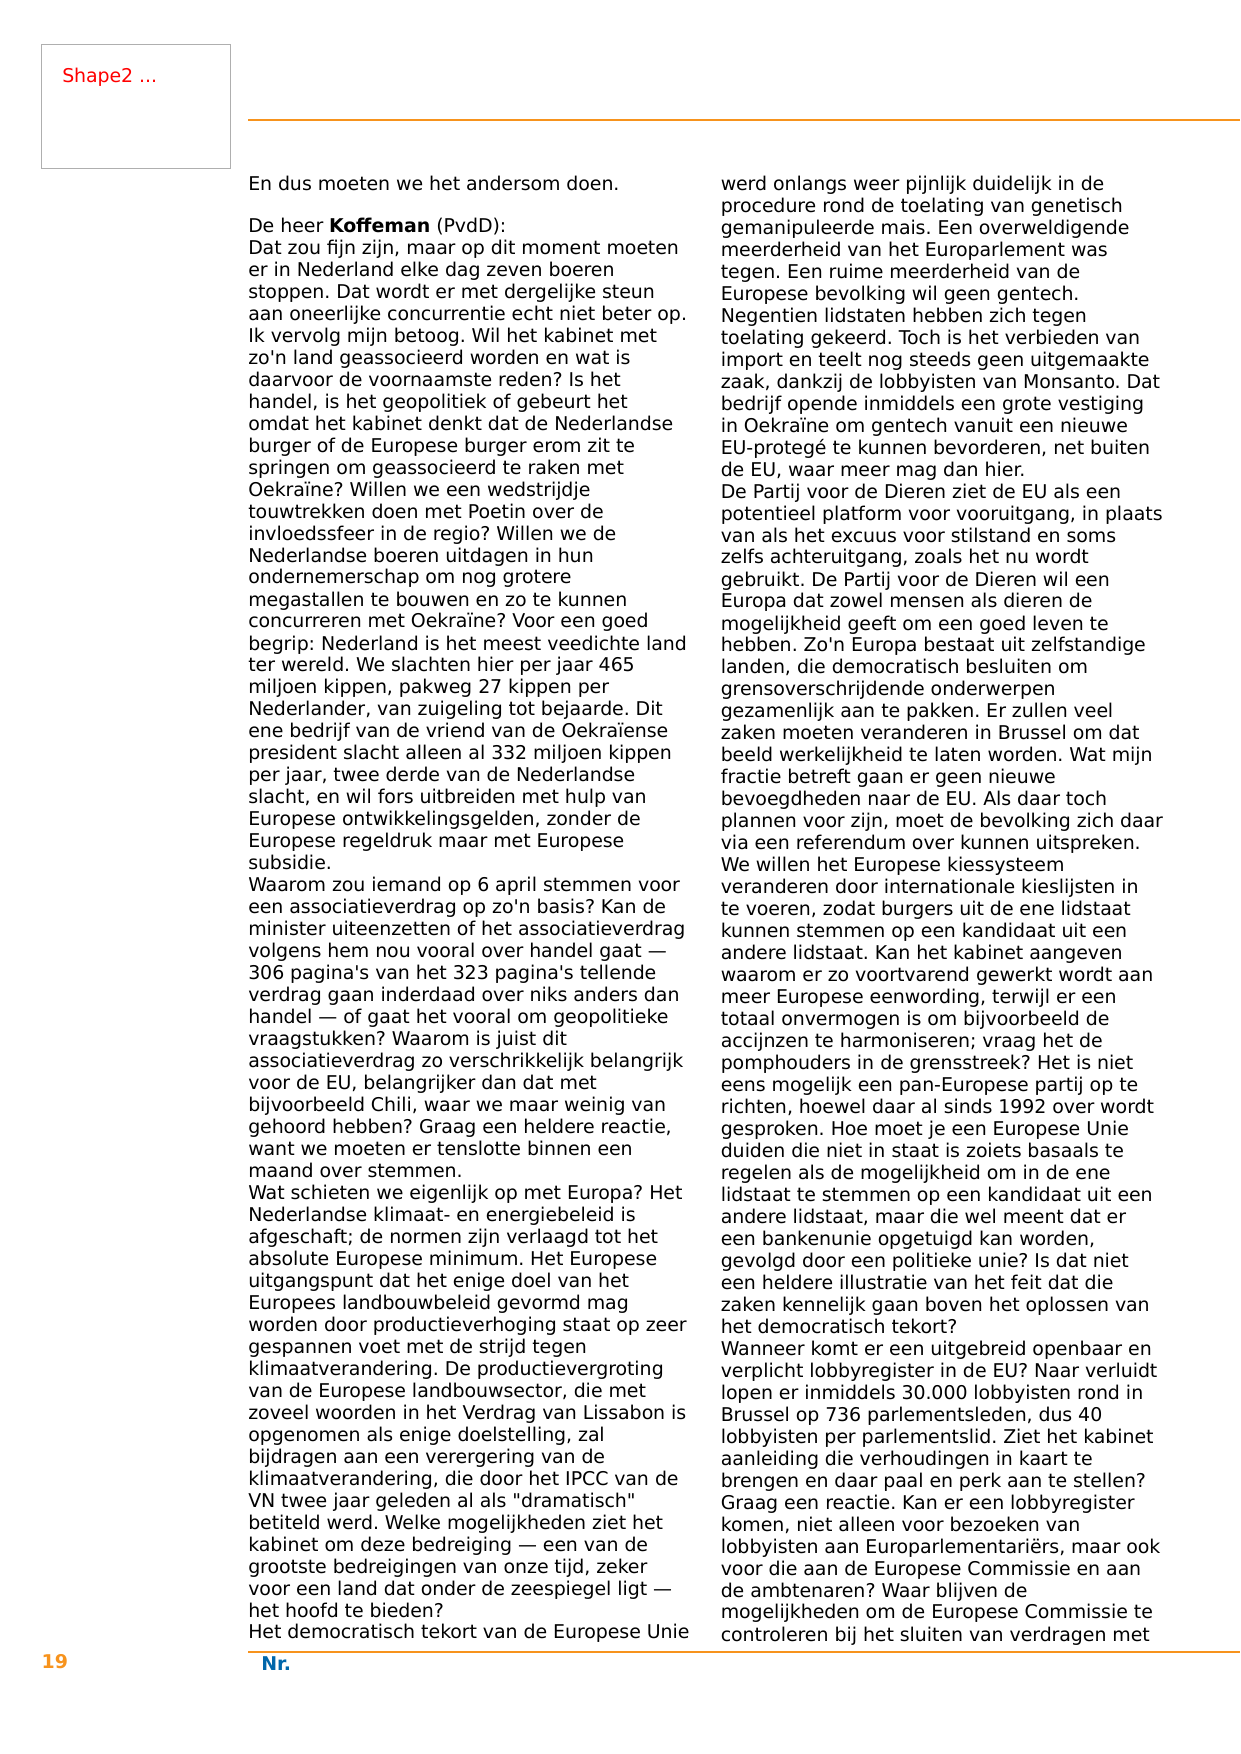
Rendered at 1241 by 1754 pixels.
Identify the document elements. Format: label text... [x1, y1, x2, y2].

text Waarom zou iemand op 6 april stemmen voor een associatieverdrag op zo'n basis? Kan de minister uiteenzetten of het associatieverdrag volgens hem nou vooral over handel gaat — 306 pagina's van het 323 pagina's tellende verdrag gaan inderdaad over niks anders dan handel — of gaat het vooral om geopolitieke vraagstukken? Waarom is juist dit associatieverdrag zo verschrikkelijk belangrijk voor de EU, belangrijker dan dat met bijvoorbeeld Chili, waar we maar weinig van gehoord hebben? Graag een heldere reactie, want we moeten er tenslotte binnen een maand over stemmen. [248, 874, 691, 1182]
text Ik vervolg mijn betoog. Wil het kabinet met zo'n land geassocieerd worden en wat is daarvoor de voornaamste reden? Is het handel, is het geopolitiek of gebeurt het omdat het kabinet denkt dat de Nederlandse burger of de Europese burger erom zit te springen om geassocieerd te raken met Oekraïne? Willen we een wedstrijdje touwtrekken doen met Poetin over de invloedssfeer in de regio? Willen we de Nederlandse boeren uitdagen in hun ondernemerschap om nog grotere megastallen te bouwen en zo te kunnen concurreren met Oekraïne? Voor een goed begrip: Nederland is het meest veedichte land ter wereld. We slachten hier per jaar 465 miljoen kippen, pakweg 27 kippen per Nederlander, van zuigeling tot bejaarde. Dit ene bedrijf van de vriend van de Oekraïense president slacht alleen al 332 miljoen kippen per jaar, twee derde van de Nederlandse slacht, en wil fors uitbreiden met hulp van Europese ontwikkelingsgelden, zonder de Europese regeldruk maar met Europese subsidie. [248, 325, 691, 874]
text Dat zou fijn zijn, maar op dit moment moeten er in Nederland elke dag zeven boeren stoppen. Dat wordt er met dergelijke steun aan oneerlijke concurrentie echt niet beter op. [248, 237, 691, 325]
text De heer Koffeman (PvdD): [248, 215, 691, 237]
text Wat schieten we eigenlijk op met Europa? Het Nederlandse klimaat- en energiebeleid is afgeschaft; de normen zijn verlaagd tot het absolute Europese minimum. Het Europese uitgangspunt dat het enige doel van het Europees landbouwbeleid gevormd mag worden door productieverhoging staat op zeer gespannen voet met de strijd tegen klimaatverandering. De productievergroting van de Europese landbouwsector, die met zoveel woorden in het Verdrag van Lissabon is opgenomen als enige doelstelling, zal bijdragen aan een verergering van de klimaatverandering, die door het IPCC van de VN twee jaar geleden al als "dramatisch" betiteld werd. Welke mogelijkheden ziet het kabinet om deze bedreiging — een van de grootste bedreigingen van onze tijd, zeker voor een land dat onder de zeespiegel ligt — het hoofd te bieden? [248, 1182, 691, 1621]
text werd onlangs weer pijnlijk duidelijk in de procedure rond de toelating van genetisch gemanipuleerde mais. Een overweldigende meerderheid van het Europarlement was tegen. Een ruime meerderheid van de Europese bevolking wil geen gentech. Negentien lidstaten hebben zich tegen toelating gekeerd. Toch is het verbieden van import en teelt nog steeds geen uitgemaakte zaak, dankzij de lobbyisten van Monsanto. Dat bedrijf opende inmiddels een grote vestiging in Oekraïne om gentech vanuit een nieuwe EU-protegé te kunnen bevorderen, net buiten de EU, waar meer mag dan hier. [721, 173, 1163, 481]
text En dus moeten we het andersom doen. [248, 173, 691, 195]
text Het democratisch tekort van de Europese Unie [248, 1621, 691, 1643]
text Wanneer komt er een uitgebreid openbaar en verplicht lobbyregister in de EU? Naar verluidt lopen er inmiddels 30.000 lobbyisten rond in Brussel op 736 parlementsleden, dus 40 lobbyisten per parlementslid. Ziet het kabinet aanleiding die verhoudingen in kaart te brengen en daar paal en perk aan te stellen? Graag een reactie. Kan er een lobbyregister komen, niet alleen voor bezoeken van lobbyisten aan Europarlementariërs, maar ook voor die aan de Europese Commissie en aan de ambtenaren? Waar blijven de mogelijkheden om de Europese Commissie te controleren bij het sluiten van verdragen met [721, 1338, 1163, 1645]
text De Partij voor de Dieren ziet de EU als een potentieel platform voor vooruitgang, in plaats van als het excuus voor stilstand en soms zelfs achteruitgang, zoals het nu wordt gebruikt. De Partij voor de Dieren wil een Europa dat zowel mensen als dieren de mogelijkheid geeft om een goed leven te hebben. Zo'n Europa bestaat uit zelfstandige landen, die democratisch besluiten om grensoverschrijdende onderwerpen gezamenlijk aan te pakken. Er zullen veel zaken moeten veranderen in Brussel om dat beeld werkelijkheid te laten worden. Wat mijn fractie betreft gaan er geen nieuwe bevoegdheden naar de EU. Als daar toch plannen voor zijn, moet de bevolking zich daar via een referendum over kunnen uitspreken. We willen het Europese kiessysteem veranderen door internationale kieslijsten in te voeren, zodat burgers uit de ene lidstaat kunnen stemmen op een kandidaat uit een andere lidstaat. Kan het kabinet aangeven waarom er zo voortvarend gewerkt wordt aan meer Europese eenwording, terwijl er een totaal onvermogen is om bijvoorbeeld de accijnzen te harmoniseren; vraag het de pomphouders in de grensstreek? Het is niet eens mogelijk een pan-Europese partij op te richten, hoewel daar al sinds 1992 over wordt gesproken. Hoe moet je een Europese Unie duiden die niet in staat is zoiets basaals te regelen als de mogelijkheid om in de ene lidstaat te stemmen op een kandidaat uit een andere lidstaat, maar die wel meent dat er een bankenunie opgetuigd kan worden, gevolgd door een politieke unie? Is dat niet een heldere illustratie van het feit dat die zaken kennelijk gaan boven het oplossen van het democratisch tekort? [721, 481, 1163, 1338]
